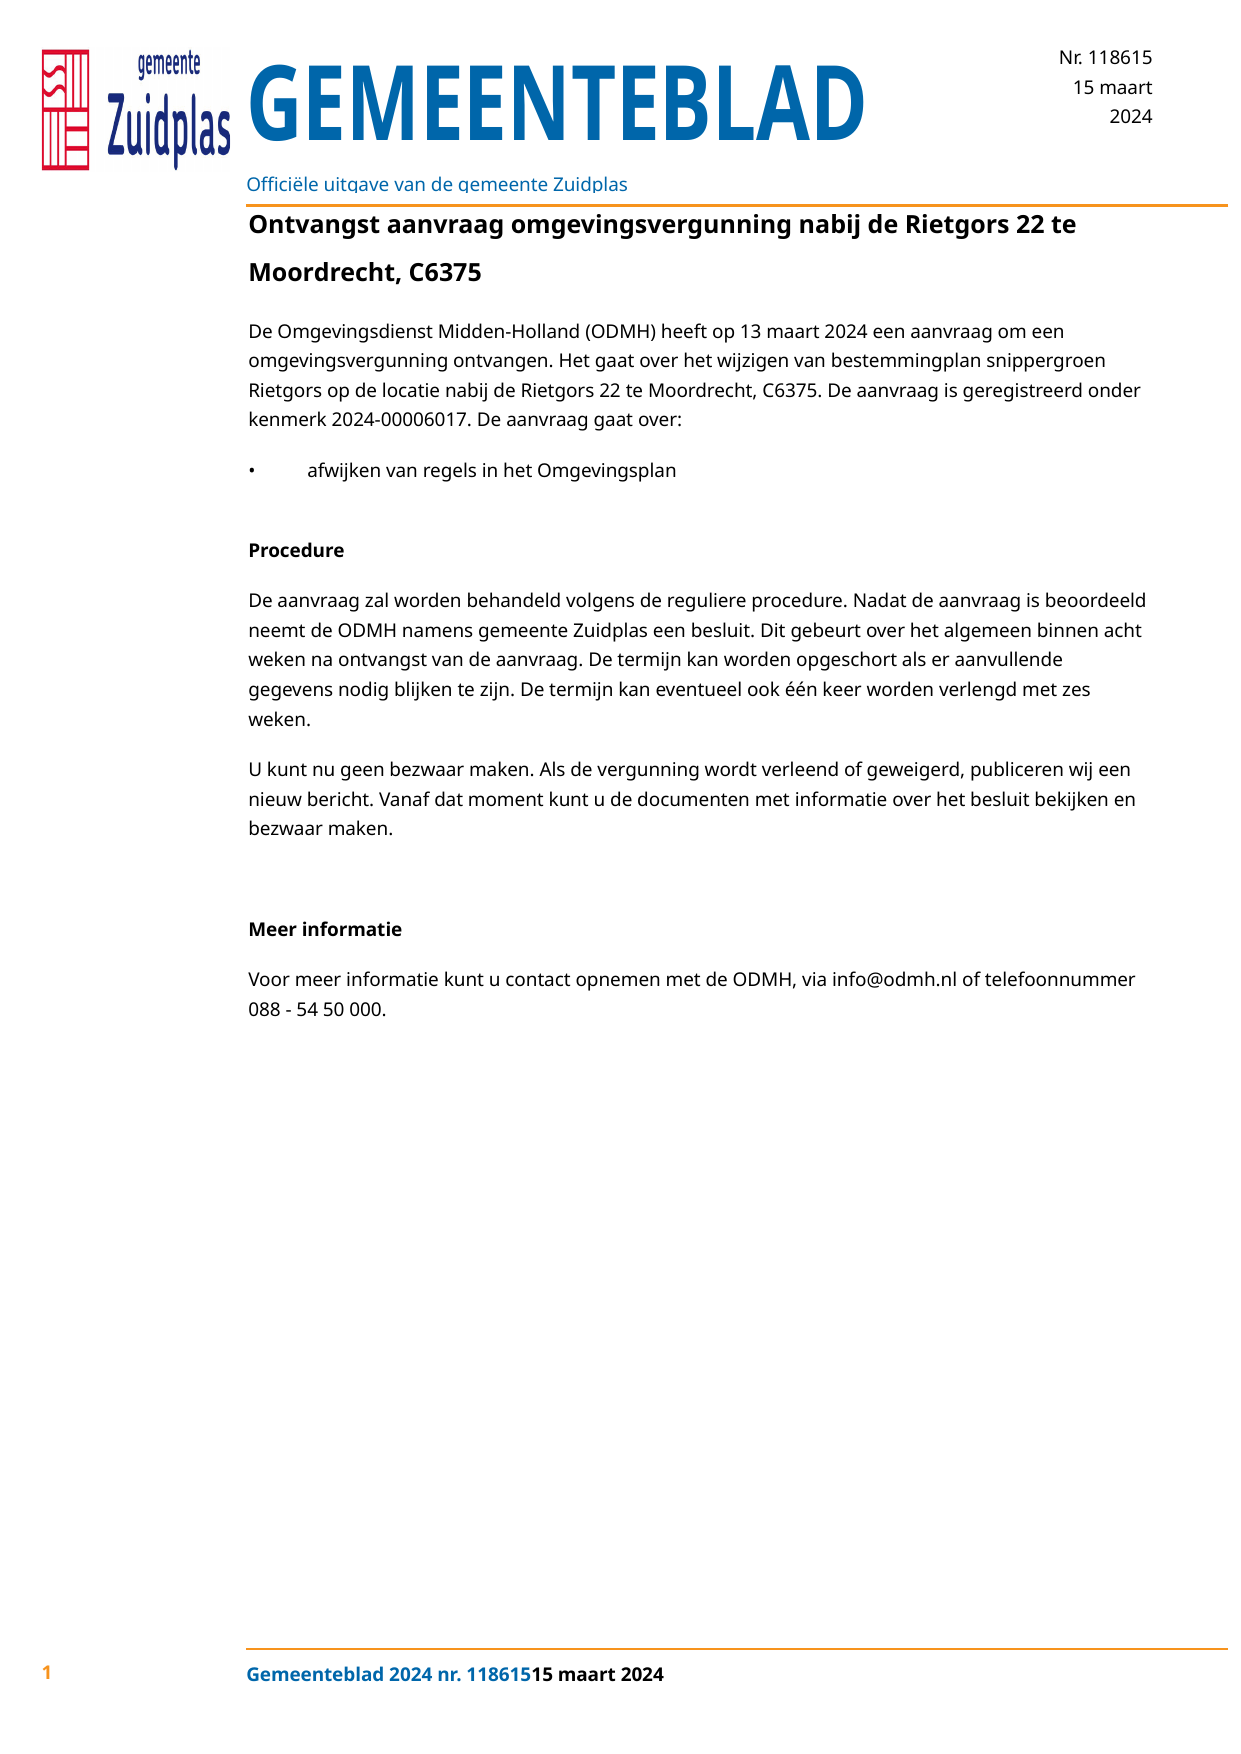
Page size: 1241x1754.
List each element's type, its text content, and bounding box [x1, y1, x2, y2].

text Meer informatie [248, 916, 1152, 942]
picture [41, 47, 231, 172]
text De Omgevingsdienst Midden-Holland (ODMH) heeft op 13 maart 2024 een aanvraag om een omgevingsvergunning ontvangen. Het gaat over het wijzigen van bestemmingplan snippergroen Rietgors op de locatie nabij de Rietgors 22 te Moordrecht, C6375. De aanvraag is geregistreerd onder kenmerk 2024-00006017. De aanvraag gaat over: [248, 318, 1152, 432]
text Ontvangst aanvraag omgevingsvergunning nabij de Rietgors 22 te Moordrecht, C6375 [248, 207, 1152, 288]
text Voor meer informatie kunt u contact opnemen met de ODMH, via info@odmh.nl of telefoonnummer 088 - 54 50 000. [248, 967, 1152, 1022]
list afwijken van regels in het Omgevingsplan [248, 457, 1152, 483]
text De aanvraag zal worden behandeld volgens de reguliere procedure. Nadat de aanvraag is beoordeeld neemt de ODMH namens gemeente Zuidplas een besluit. Dit gebeurt over het algemeen binnen acht weken na ontvangst van de aanvraag. De termijn kan worden opgeschort als er aanvullende gegevens nodig blijken te zijn. De termijn kan eventueel ook één keer worden verlengd met zes weken. [248, 587, 1152, 732]
text Procedure [248, 537, 1152, 563]
text U kunt nu geen bezwaar maken. Als de vergunning wordt verleend of geweigerd, publiceren wij een nieuw bericht. Vanaf dat moment kunt u de documenten met informatie over het besluit bekijken en bezwaar maken. [248, 756, 1152, 841]
